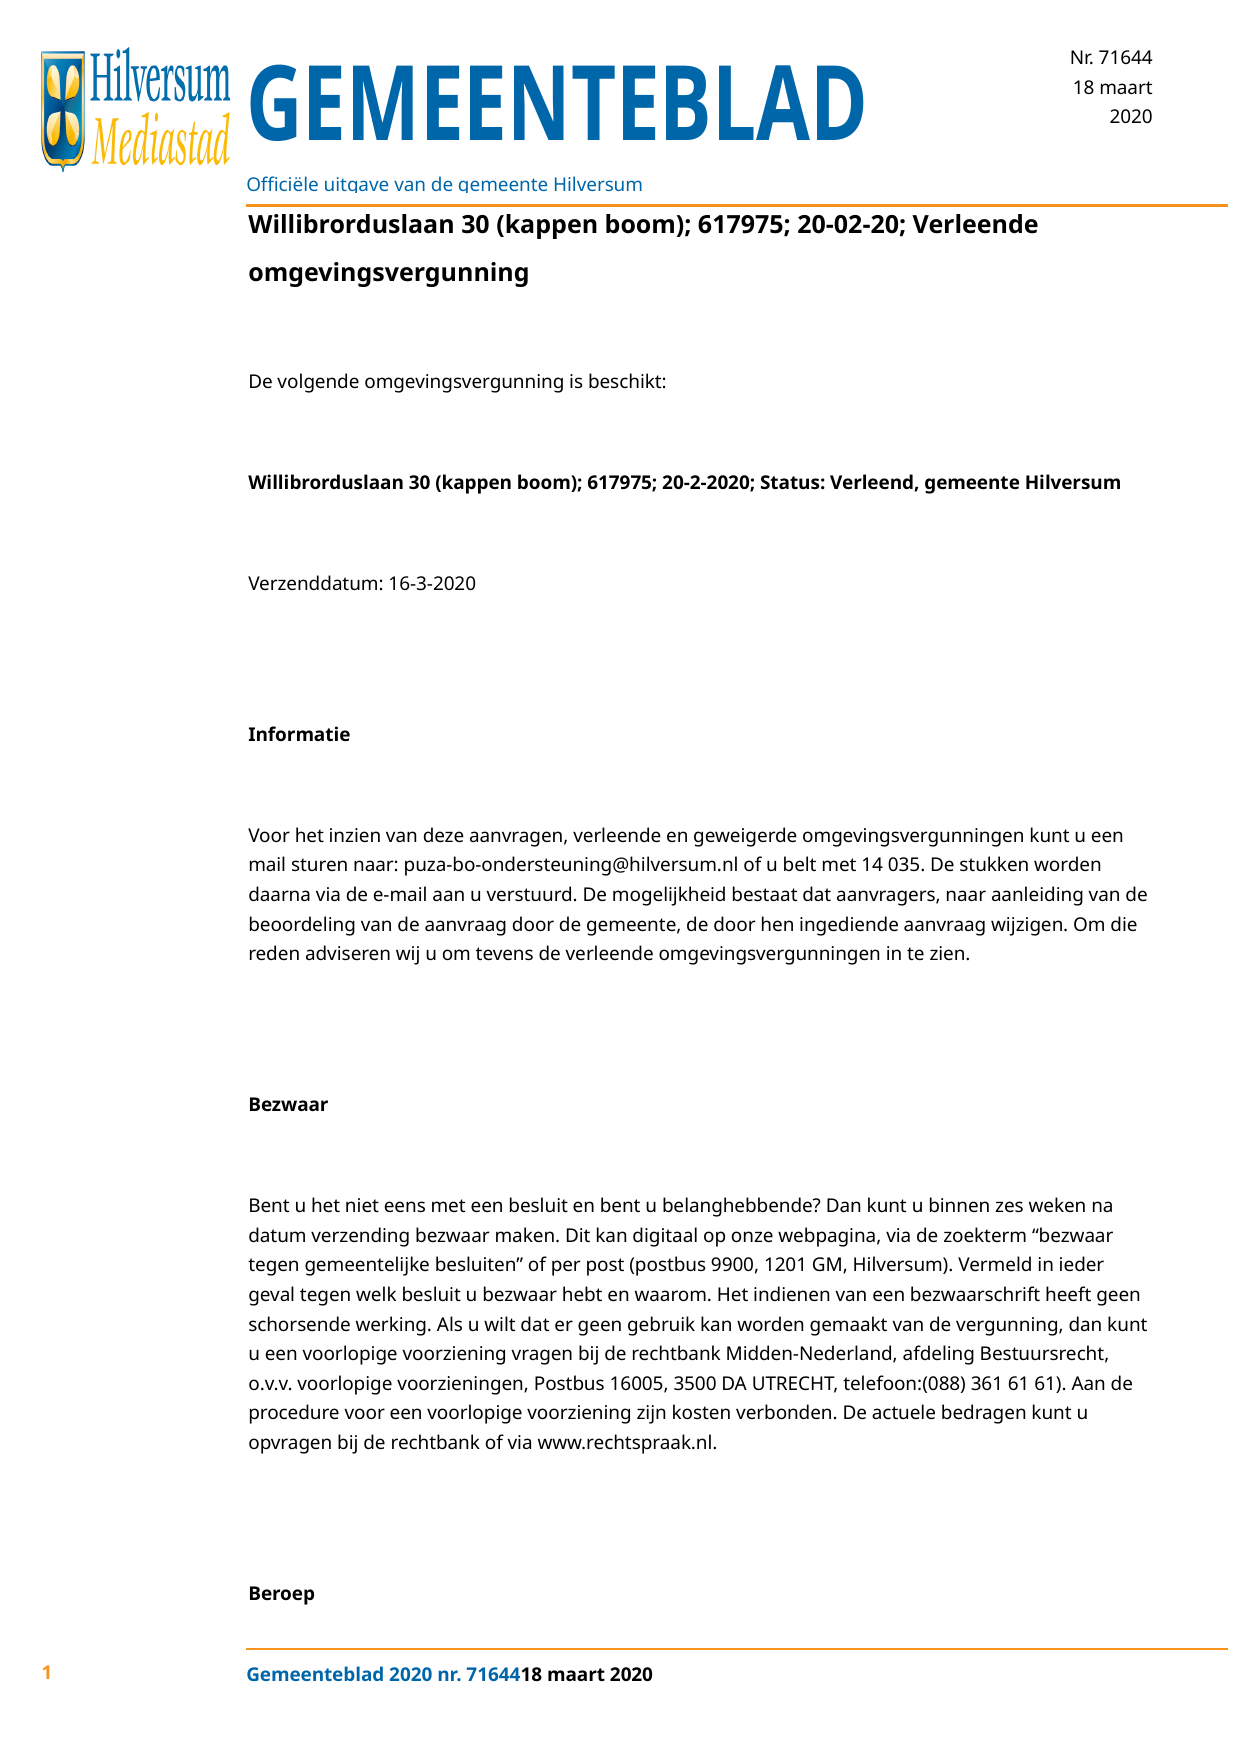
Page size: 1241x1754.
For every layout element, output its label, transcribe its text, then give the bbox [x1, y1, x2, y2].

text Bezwaar [248, 1092, 1152, 1117]
text Willibrorduslaan 30 (kappen boom); 617975; 20-02-20; Verleende omgevingsvergunning [248, 207, 1152, 288]
text Willibrorduslaan 30 (kappen boom); 617975; 20-2-2020; Status: Verleend, gemeente Hilversum [248, 469, 1152, 495]
text Beroep [248, 1580, 1152, 1606]
text Verzenddatum: 16-3-2020 [248, 570, 1152, 596]
text Voor het inzien van deze aanvragen, verleende en geweigerde omgevingsvergunningen kunt u een mail sturen naar: puza-bo-ondersteuning@hilversum.nl of u belt met 14 035. De stukken worden daarna via de e-mail aan u verstuurd. De mogelijkheid bestaat dat aanvragers, naar aanleiding van de beoordeling van de aanvraag door de gemeente, de door hen ingediende aanvraag wijzigen. Om die reden adviseren wij u om tevens de verleende omgevingsvergunningen in te zien. [248, 822, 1152, 966]
text Informatie [248, 721, 1152, 747]
picture [41, 47, 231, 172]
text De volgende omgevingsvergunning is beschikt: [248, 368, 1152, 394]
text Bent u het niet eens met een besluit en bent u belanghebbende? Dan kunt u binnen zes weken na datum verzending bezwaar maken. Dit kan digitaal op onze webpagina, via de zoekterm “bezwaar tegen gemeentelijke besluiten” of per post (postbus 9900, 1201 GM, Hilversum). Vermeld in ieder geval tegen welk besluit u bezwaar hebt en waarom. Het indienen van een bezwaarschrift heeft geen schorsende werking. Als u wilt dat er geen gebruik kan worden gemaakt van de vergunning, dan kunt u een voorlopige voorziening vragen bij de rechtbank Midden-Nederland, afdeling Bestuursrecht, o.v.v. voorlopige voorzieningen, Postbus 16005, 3500 DA UTRECHT, telefoon:(088) 361 61 61). Aan de procedure voor een voorlopige voorziening zijn kosten verbonden. De actuele bedragen kunt u opvragen bij de rechtbank of via www.rechtspraak.nl. [248, 1192, 1152, 1455]
